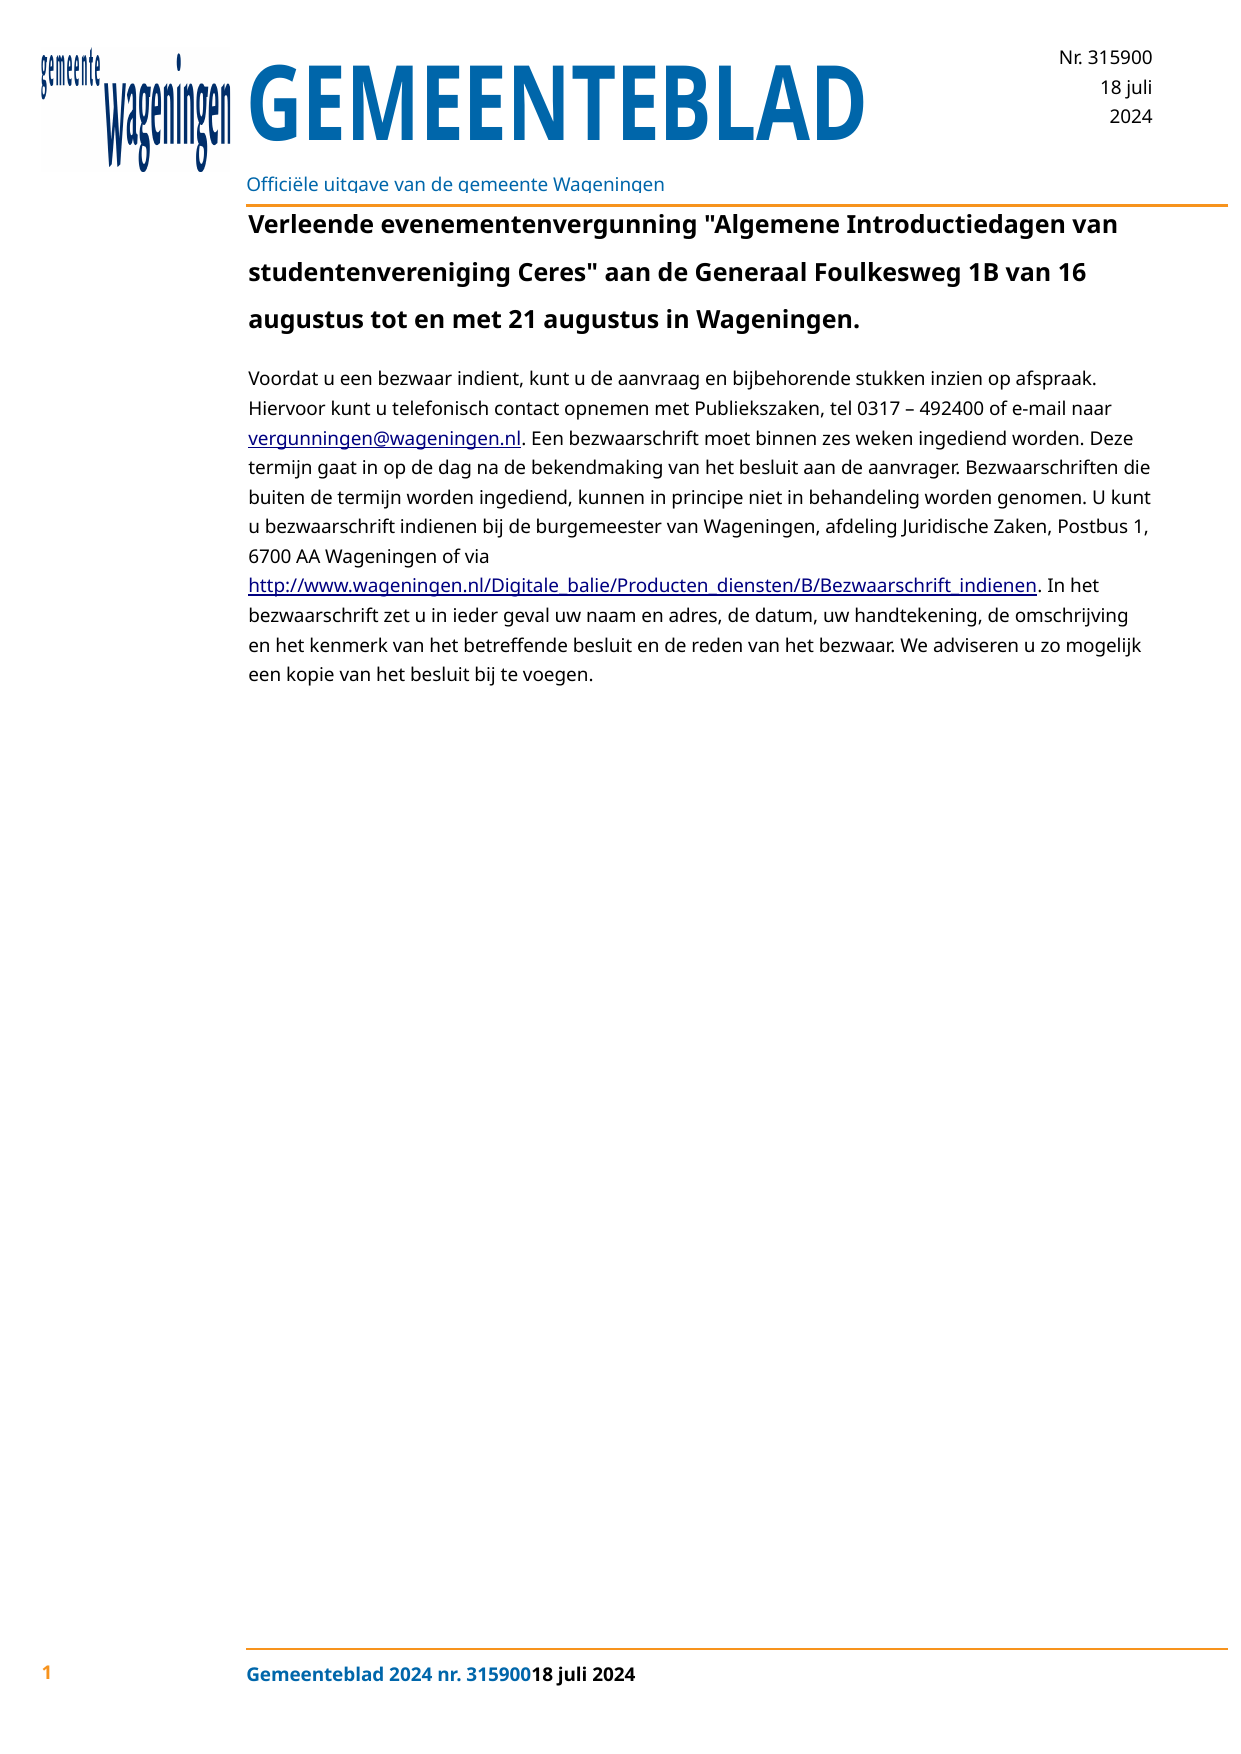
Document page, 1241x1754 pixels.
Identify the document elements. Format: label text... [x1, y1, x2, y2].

text Verleende evenementenvergunning "Algemene Introductiedagen van studentenvereniging Ceres" aan de Generaal Foulkesweg 1B van 16 augustus tot en met 21 augustus in Wageningen. [248, 207, 1152, 336]
picture [41, 47, 231, 172]
text Voordat u een bezwaar indient, kunt u de aanvraag en bijbehorende stukken inzien op afspraak. Hiervoor kunt u telefonisch contact opnemen met Publiekszaken, tel 0317 – 492400 of e-mail naar vergunningen@wageningen.nl. Een bezwaarschrift moet binnen zes weken ingediend worden. Deze termijn gaat in op de dag na de bekendmaking van het besluit aan de aanvrager. Bezwaarschriften die buiten de termijn worden ingediend, kunnen in principe niet in behandeling worden genomen. U kunt u bezwaarschrift indienen bij de burgemeester van Wageningen, afdeling Juridische Zaken, Postbus 1, 6700 AA Wageningen of via http://www.wageningen.nl/Digitale_balie/Producten_diensten/B/Bezwaarschrift_indienen. In het bezwaarschrift zet u in ieder geval uw naam en adres, de datum, uw handtekening, de omschrijving en het kenmerk van het betreffende besluit en de reden van het bezwaar. We adviseren u zo mogelijk een kopie van het besluit bij te voegen. [248, 366, 1152, 687]
